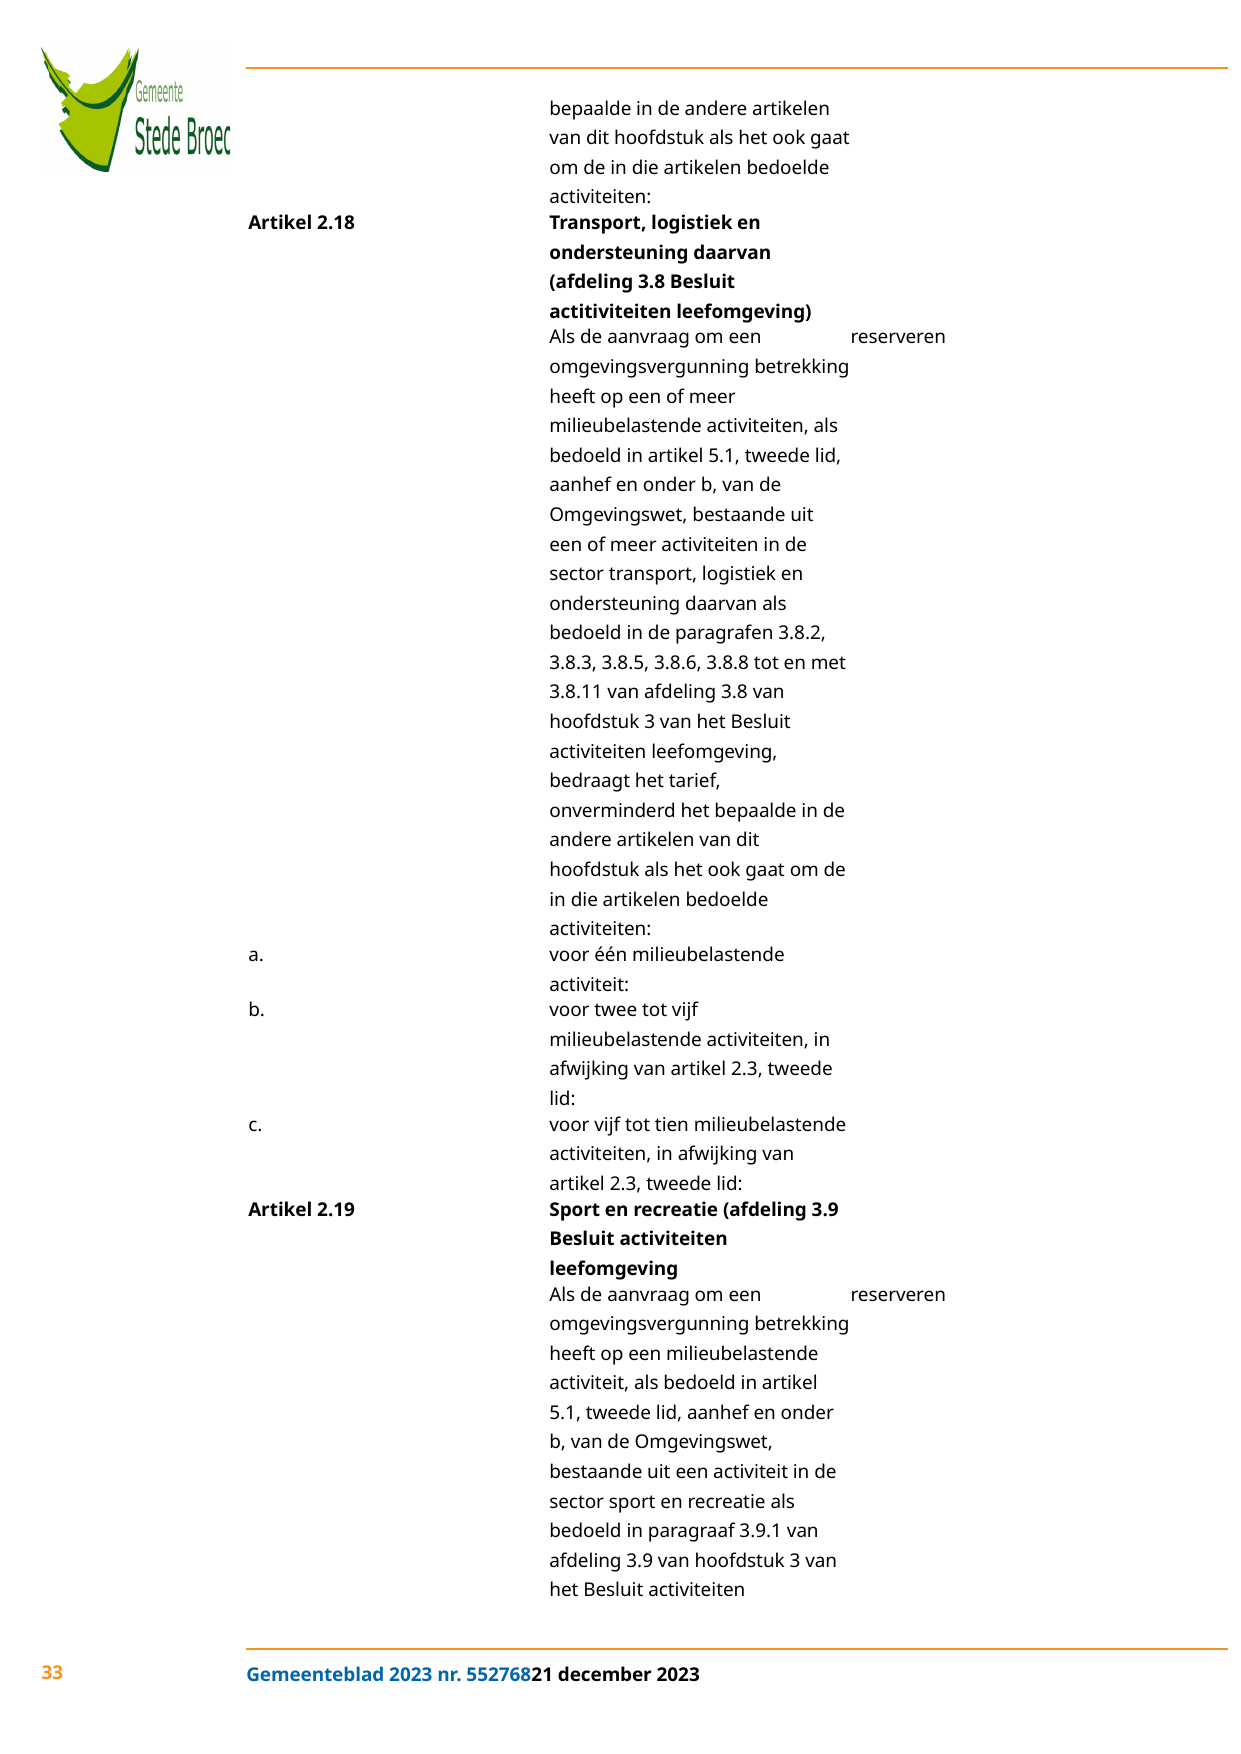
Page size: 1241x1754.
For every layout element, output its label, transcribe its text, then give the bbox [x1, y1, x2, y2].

table_cell Artikel 2.19 [248, 1196, 549, 1281]
table_cell c. [248, 1111, 549, 1196]
table_cell Transport, logistiek en ondersteuning daarvan (afdeling 3.8 Besluit actitiviteiten leefomgeving) [549, 209, 850, 324]
table_cell [850, 996, 1152, 1111]
table_cell [248, 95, 549, 209]
table_cell [850, 941, 1152, 996]
table_cell [248, 1281, 549, 1602]
picture [41, 47, 231, 172]
table_cell a. [248, 941, 549, 996]
table_cell [850, 1111, 1152, 1196]
table_cell Sport en recreatie (afdeling 3.9 Besluit activiteiten leefomgeving [549, 1196, 850, 1281]
table_cell [850, 209, 1152, 324]
table_cell reserveren [850, 324, 1152, 941]
table_cell voor vijf tot tien milieubelastende activiteiten, in afwijking van artikel 2.3, tweede lid: [549, 1111, 850, 1196]
table_cell Als de aanvraag om een omgevingsvergunning betrekking heeft op een milieubelastende activiteit, als bedoeld in artikel 5.1, tweede lid, aanhef en onder b, van de Omgevingswet, bestaande uit een activiteit in de sector sport en recreatie als bedoeld in paragraaf 3.9.1 van afdeling 3.9 van hoofdstuk 3 van het Besluit activiteiten [549, 1281, 850, 1602]
table_cell [850, 1196, 1152, 1281]
table_cell Als de aanvraag om een omgevingsvergunning betrekking heeft op een of meer milieubelastende activiteiten, als bedoeld in artikel 5.1, tweede lid, aanhef en onder b, van de Omgevingswet, bestaande uit een of meer activiteiten in de sector transport, logistiek en ondersteuning daarvan als bedoeld in de paragrafen 3.8.2, 3.8.3, 3.8.5, 3.8.6, 3.8.8 tot en met 3.8.11 van afdeling 3.8 van hoofdstuk 3 van het Besluit activiteiten leefomgeving, bedraagt het tarief, onverminderd het bepaalde in de andere artikelen van dit hoofdstuk als het ook gaat om de in die artikelen bedoelde activiteiten: [549, 324, 850, 941]
table_cell voor twee tot vijf milieubelastende activiteiten, in afwijking van artikel 2.3, tweede lid: [549, 996, 850, 1111]
table_cell voor één milieubelastende activiteit: [549, 941, 850, 996]
table_cell b. [248, 996, 549, 1111]
table_cell [850, 95, 1152, 209]
table_cell reserveren [850, 1281, 1152, 1602]
table_cell Artikel 2.18 [248, 209, 549, 324]
table_cell [248, 324, 549, 941]
table_cell bepaalde in de andere artikelen van dit hoofdstuk als het ook gaat om de in die artikelen bedoelde activiteiten: [549, 95, 850, 209]
